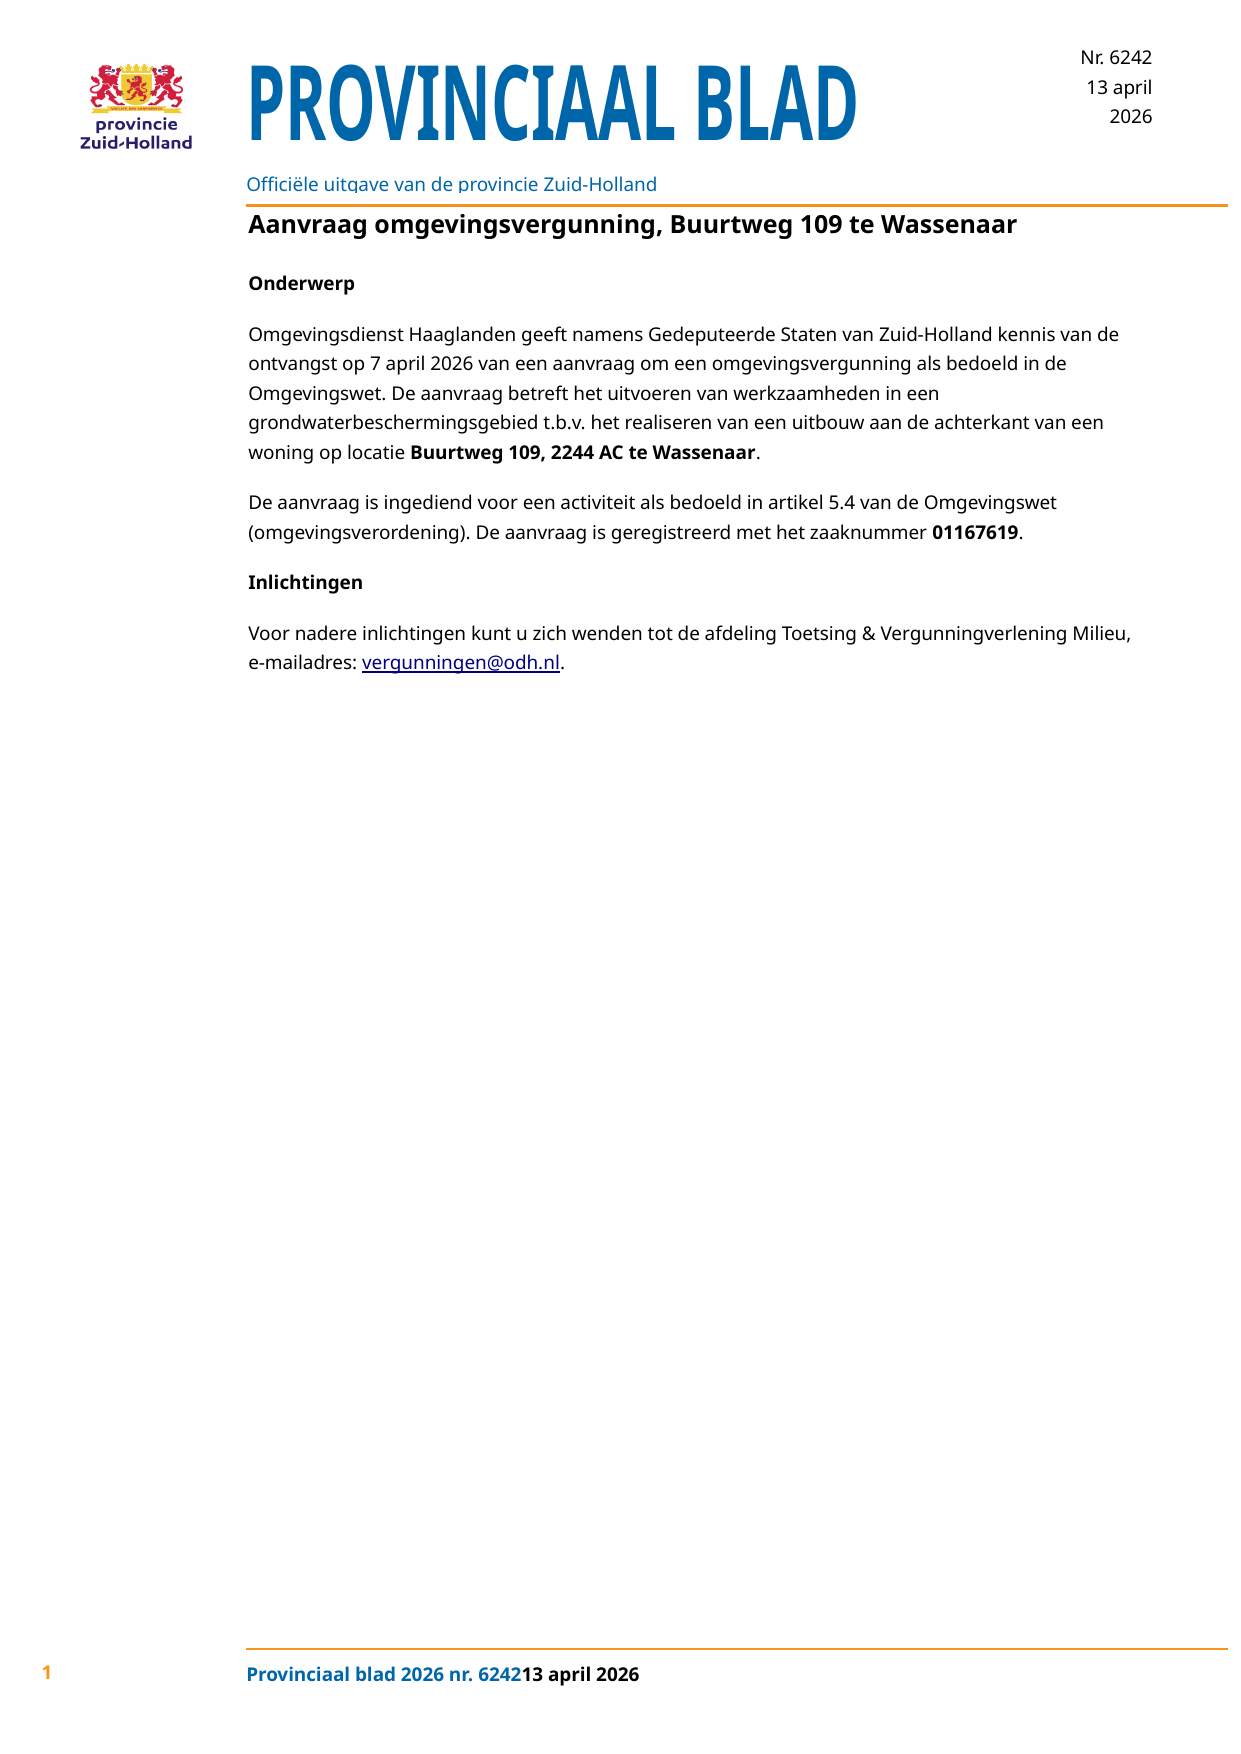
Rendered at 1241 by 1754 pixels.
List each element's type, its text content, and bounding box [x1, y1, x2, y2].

text Voor nadere inlichtingen kunt u zich wenden tot de afdeling Toetsing & Vergunningverlening Milieu, e-mailadres: vergunningen@odh.nl. [248, 620, 1152, 675]
text Omgevingsdienst Haaglanden geeft namens Gedeputeerde Staten van Zuid-Holland kennis van de ontvangst op 7 april 2026 van een aanvraag om een omgevingsvergunning als bedoeld in de Omgevingswet. De aanvraag betreft het uitvoeren van werkzaamheden in een grondwaterbeschermingsgebied t.b.v. het realiseren van een uitbouw aan de achterkant van een woning op locatie Buurtweg 109, 2244 AC te Wassenaar. [248, 321, 1152, 465]
text Onderwerp [248, 270, 1152, 296]
text De aanvraag is ingediend voor een activiteit als bedoeld in artikel 5.4 van de Omgevingswet (omgevingsverordening). De aanvraag is geregistreerd met het zaaknummer 01167619. [248, 489, 1152, 545]
picture [41, 47, 231, 172]
text Inlichtingen [248, 569, 1152, 595]
text Aanvraag omgevingsvergunning, Buurtweg 109 te Wassenaar [248, 207, 1152, 241]
